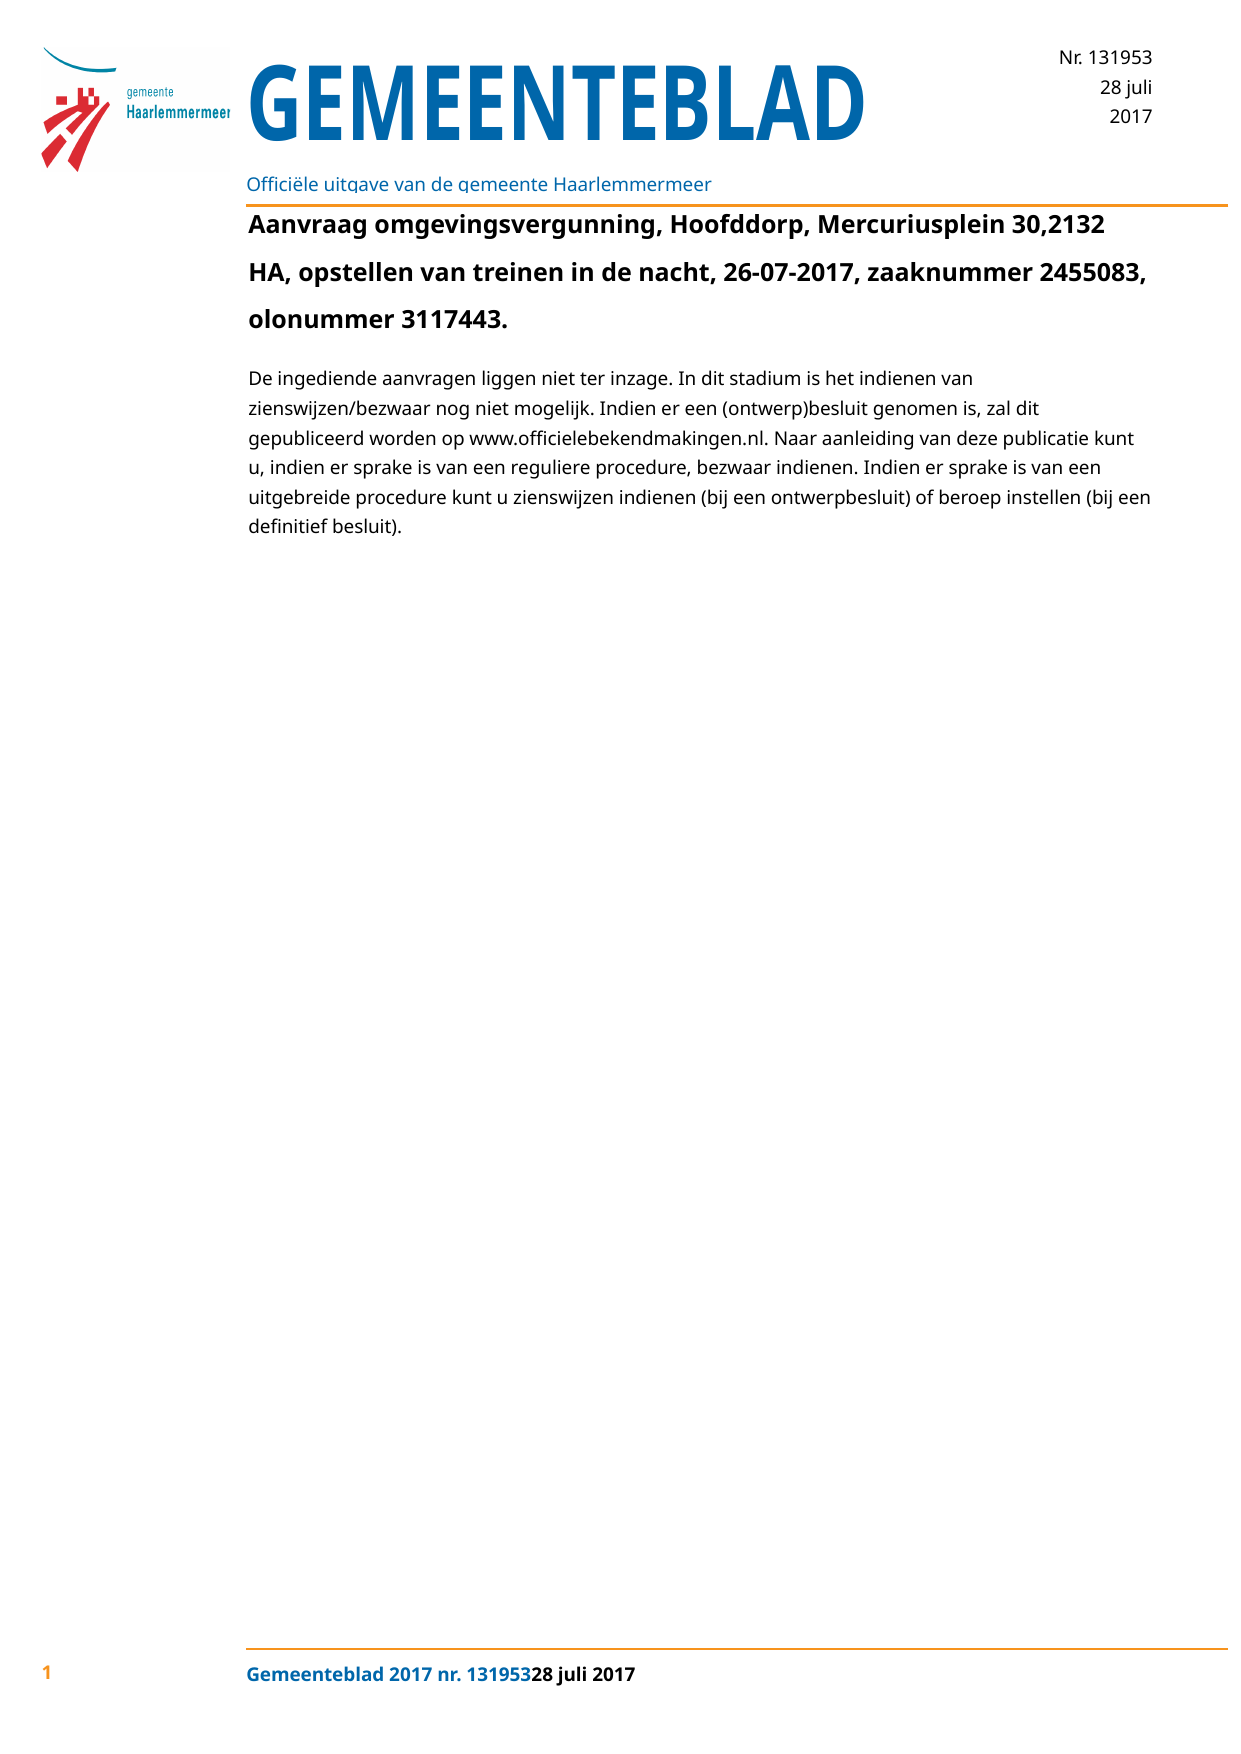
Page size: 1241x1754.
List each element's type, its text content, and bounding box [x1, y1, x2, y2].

text De ingediende aanvragen liggen niet ter inzage. In dit stadium is het indienen van zienswijzen/bezwaar nog niet mogelijk. Indien er een (ontwerp)besluit genomen is, zal dit gepubliceerd worden op www.officielebekendmakingen.nl. Naar aanleiding van deze publicatie kunt u, indien er sprake is van een reguliere procedure, bezwaar indienen. Indien er sprake is van een uitgebreide procedure kunt u zienswijzen indienen (bij een ontwerpbesluit) of beroep instellen (bij een definitief besluit). [248, 366, 1152, 539]
picture [41, 47, 231, 172]
text Aanvraag omgevingsvergunning, Hoofddorp, Mercuriusplein 30,2132 HA, opstellen van treinen in de nacht, 26-07-2017, zaaknummer 2455083, olonummer 3117443. [248, 207, 1152, 336]
